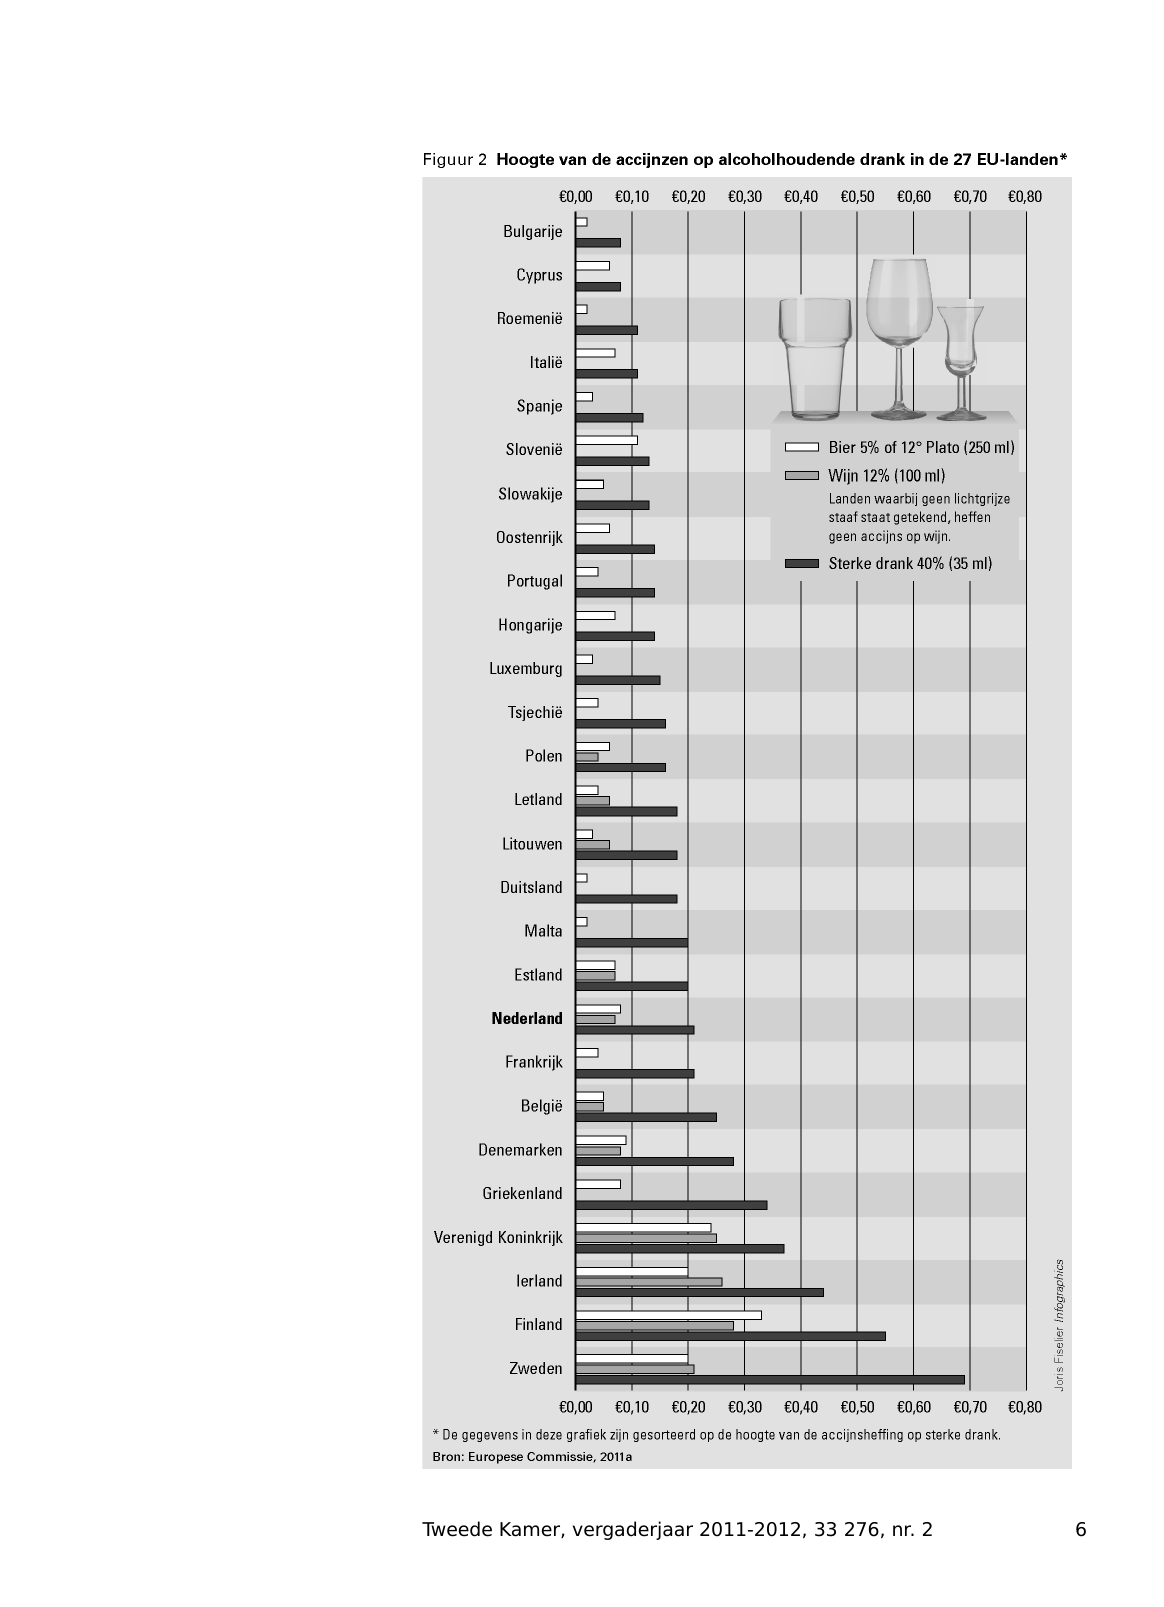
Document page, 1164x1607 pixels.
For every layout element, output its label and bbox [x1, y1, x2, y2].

picture [422, 152, 1072, 1469]
